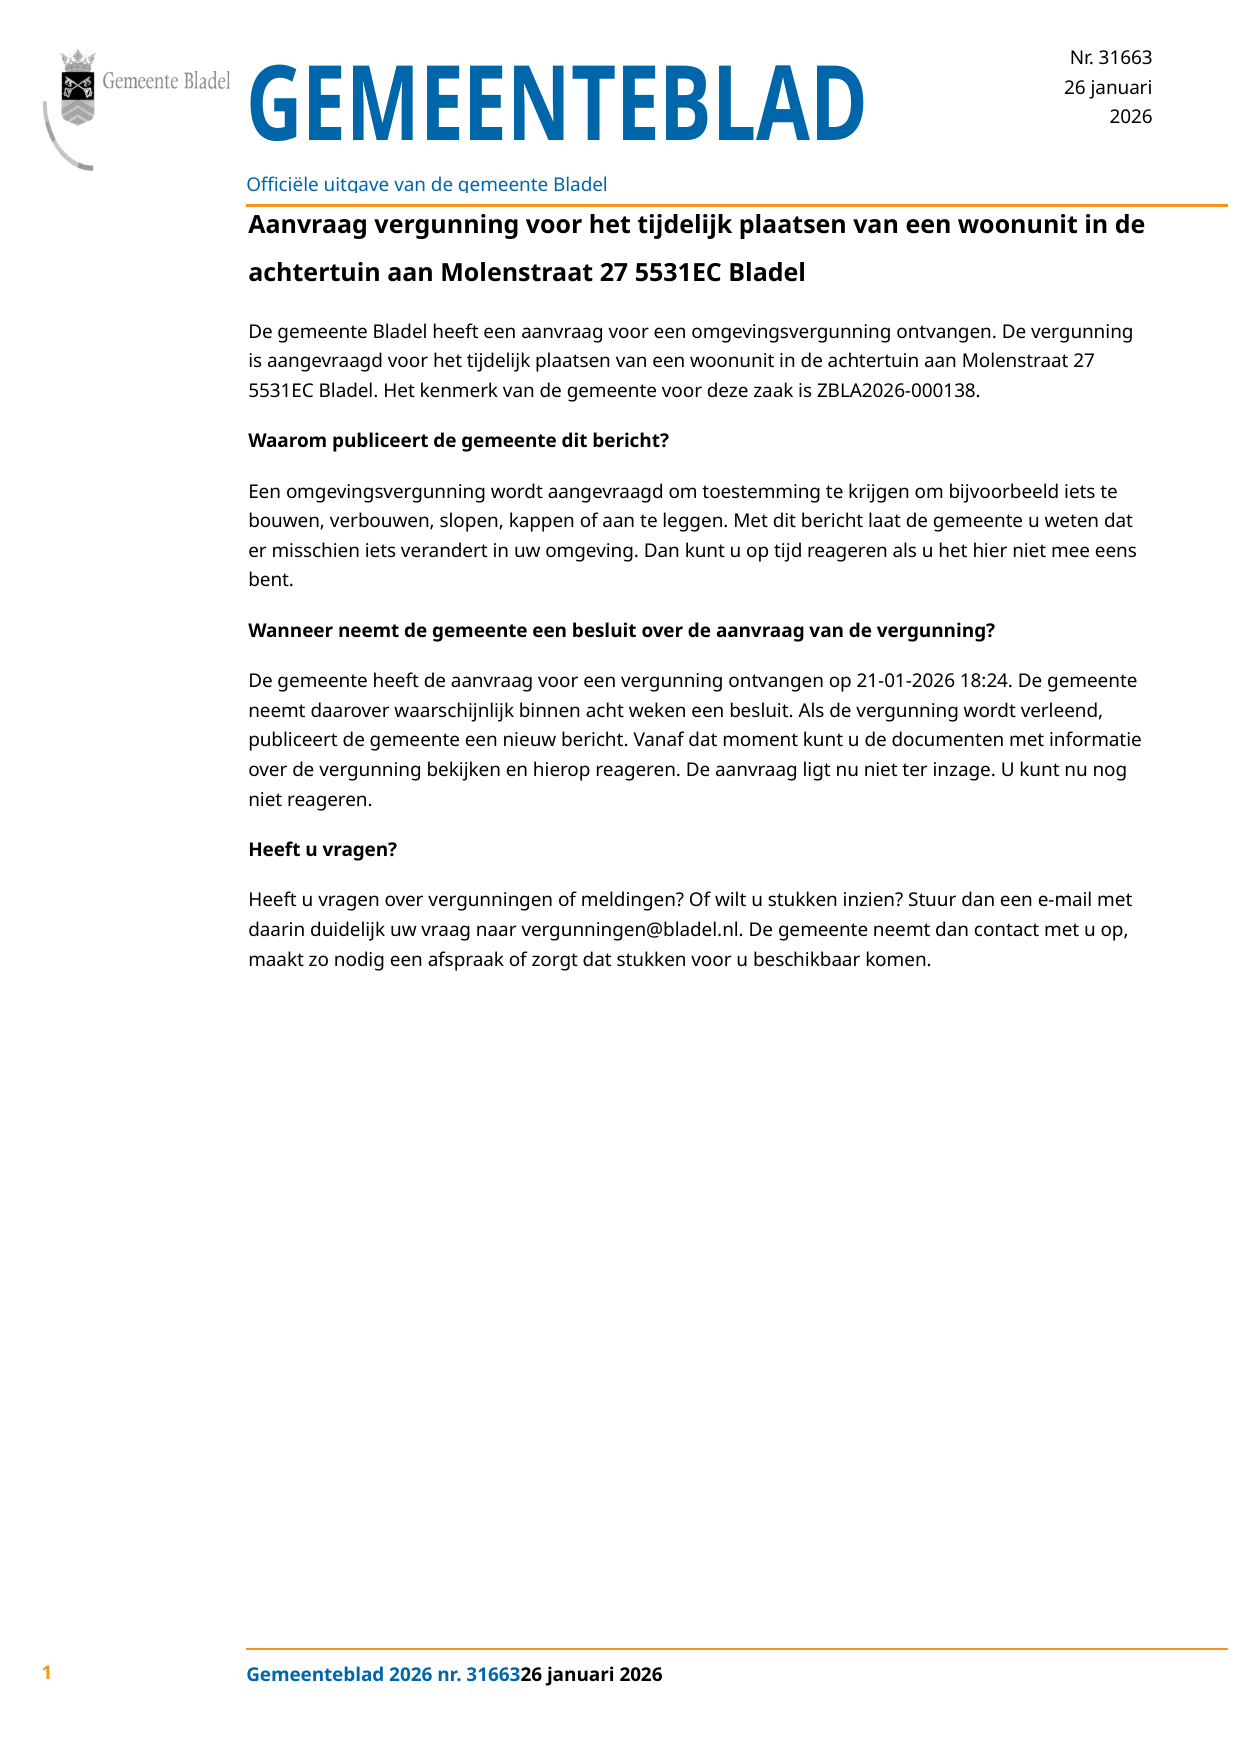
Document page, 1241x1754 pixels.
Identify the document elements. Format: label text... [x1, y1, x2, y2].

text Heeft u vragen? [248, 836, 1152, 862]
text Een omgevingsvergunning wordt aangevraagd om toestemming te krijgen om bijvoorbeeld iets te bouwen, verbouwen, slopen, kappen of aan te leggen. Met dit bericht laat de gemeente u weten dat er misschien iets verandert in uw omgeving. Dan kunt u op tijd reageren als u het hier niet mee eens bent. [248, 478, 1152, 592]
text Wanneer neemt de gemeente een besluit over de aanvraag van de vergunning? [248, 617, 1152, 643]
picture [41, 47, 231, 172]
text De gemeente Bladel heeft een aanvraag voor een omgevingsvergunning ontvangen. De vergunning is aangevraagd voor het tijdelijk plaatsen van een woonunit in de achtertuin aan Molenstraat 27 5531EC Bladel. Het kenmerk van de gemeente voor deze zaak is ZBLA2026-000138. [248, 318, 1152, 403]
text Waarom publiceert de gemeente dit bericht? [248, 427, 1152, 453]
text De gemeente heeft de aanvraag voor een vergunning ontvangen op 21-01-2026 18:24. De gemeente neemt daarover waarschijnlijk binnen acht weken een besluit. Als de vergunning wordt verleend, publiceert de gemeente een nieuw bericht. Vanaf dat moment kunt u de documenten met informatie over de vergunning bekijken en hierop reageren. De aanvraag ligt nu niet ter inzage. U kunt nu nog niet reageren. [248, 667, 1152, 812]
text Aanvraag vergunning voor het tijdelijk plaatsen van een woonunit in de achtertuin aan Molenstraat 27 5531EC Bladel [248, 207, 1152, 288]
text Heeft u vragen over vergunningen of meldingen? Of wilt u stukken inzien? Stuur dan een e-mail met daarin duidelijk uw vraag naar vergunningen@bladel.nl. De gemeente neemt dan contact met u op, maakt zo nodig een afspraak of zorgt dat stukken voor u beschikbaar komen. [248, 887, 1152, 972]
